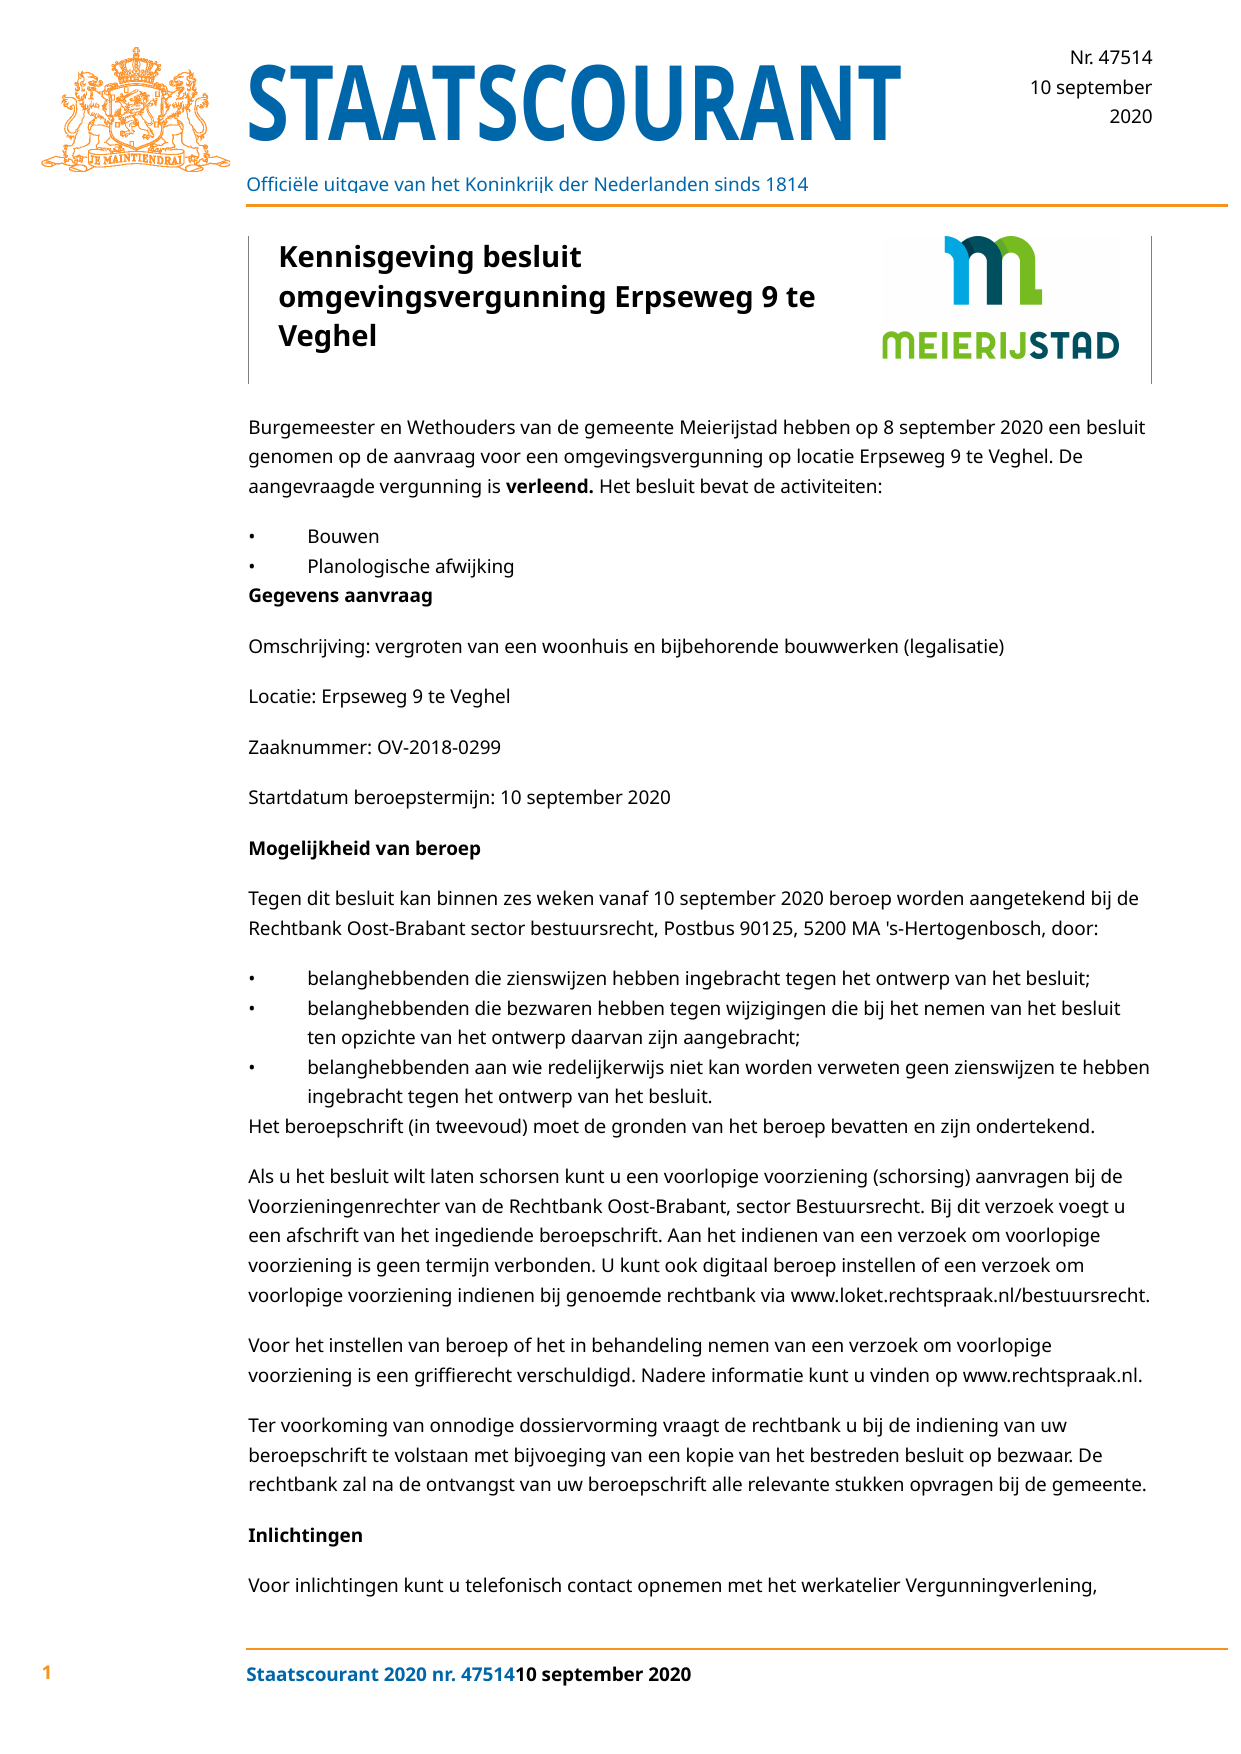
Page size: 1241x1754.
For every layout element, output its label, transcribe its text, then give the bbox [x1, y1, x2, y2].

text Mogelijkheid van beroep [248, 835, 1152, 861]
table_header Kennisgeving besluit omgevingsvergunning Erpseweg 9 te Veghel [249, 236, 850, 384]
text Omschrijving: vergroten van een woonhuis en bijbehorende bouwwerken (legalisatie) [248, 633, 1152, 659]
text Voor inlichtingen kunt u telefonisch contact opnemen met het werkatelier Vergunningverlening, [248, 1572, 1152, 1598]
text Tegen dit besluit kan binnen zes weken vanaf 10 september 2020 beroep worden aangetekend bij de Rechtbank Oost-Brabant sector bestuursrecht, Postbus 90125, 5200 MA 's-Hertogenbosch, door: [248, 885, 1152, 941]
text Startdatum beroepstermijn: 10 september 2020 [248, 784, 1152, 810]
list belanghebbenden die zienswijzen hebben ingebracht tegen het ontwerp van het besluit; [248, 965, 1152, 991]
text Locatie: Erpseweg 9 te Veghel [248, 683, 1152, 709]
table_header [850, 359, 1151, 384]
text Het beroepschrift (in tweevoud) moet de gronden van het beroep bevatten en zijn ondertekend. [248, 1113, 1152, 1139]
text Als u het besluit wilt laten schorsen kunt u een voorlopige voorziening (schorsing) aanvragen bij de Voorzieningenrechter van de Rechtbank Oost-Brabant, sector Bestuursrecht. Bij dit verzoek voegt u een afschrift van het ingediende beroepschrift. Aan het indienen van een verzoek om voorlopige voorziening is geen termijn verbonden. U kunt ook digitaal beroep instellen of een verzoek om voorlopige voorziening indienen bij genoemde rechtbank via www.loket.rechtspraak.nl/bestuursrecht. [248, 1163, 1152, 1308]
list belanghebbenden die bezwaren hebben tegen wijzigingen die bij het nemen van het besluit ten opzichte van het ontwerp daarvan zijn aangebracht; [248, 995, 1152, 1050]
text Voor het instellen van beroep of het in behandeling nemen van een verzoek om voorlopige voorziening is een griffierecht verschuldigd. Nadere informatie kunt u vinden op www.rechtspraak.nl. [248, 1332, 1152, 1388]
text Ter voorkoming van onnodige dossiervorming vraagt de rechtbank u bij de indiening van uw beroepschrift te volstaan met bijvoeging van een kopie van het bestreden besluit op bezwaar. De rechtbank zal na de ontvangst van uw beroepschrift alle relevante stukken opvragen bij de gemeente. [248, 1412, 1152, 1497]
list Planologische afwijking [248, 553, 1152, 579]
list Bouwen [248, 523, 1152, 549]
picture [41, 47, 231, 172]
picture [882, 236, 1119, 359]
text Zaaknummer: OV-2018-0299 [248, 734, 1152, 760]
text Burgemeester en Wethouders van de gemeente Meierijstad hebben op 8 september 2020 een besluit genomen op de aanvraag voor een omgevingsvergunning op locatie Erpseweg 9 te Veghel. De aangevraagde vergunning is verleend. Het besluit bevat de activiteiten: [248, 414, 1152, 499]
table_header [1119, 236, 1151, 358]
text Gegevens aanvraag [248, 583, 1152, 608]
table_header [850, 236, 882, 358]
text Inlichtingen [248, 1522, 1152, 1548]
list belanghebbenden aan wie redelijkerwijs niet kan worden verweten geen zienswijzen te hebben ingebracht tegen het ontwerp van het besluit. [248, 1054, 1152, 1109]
